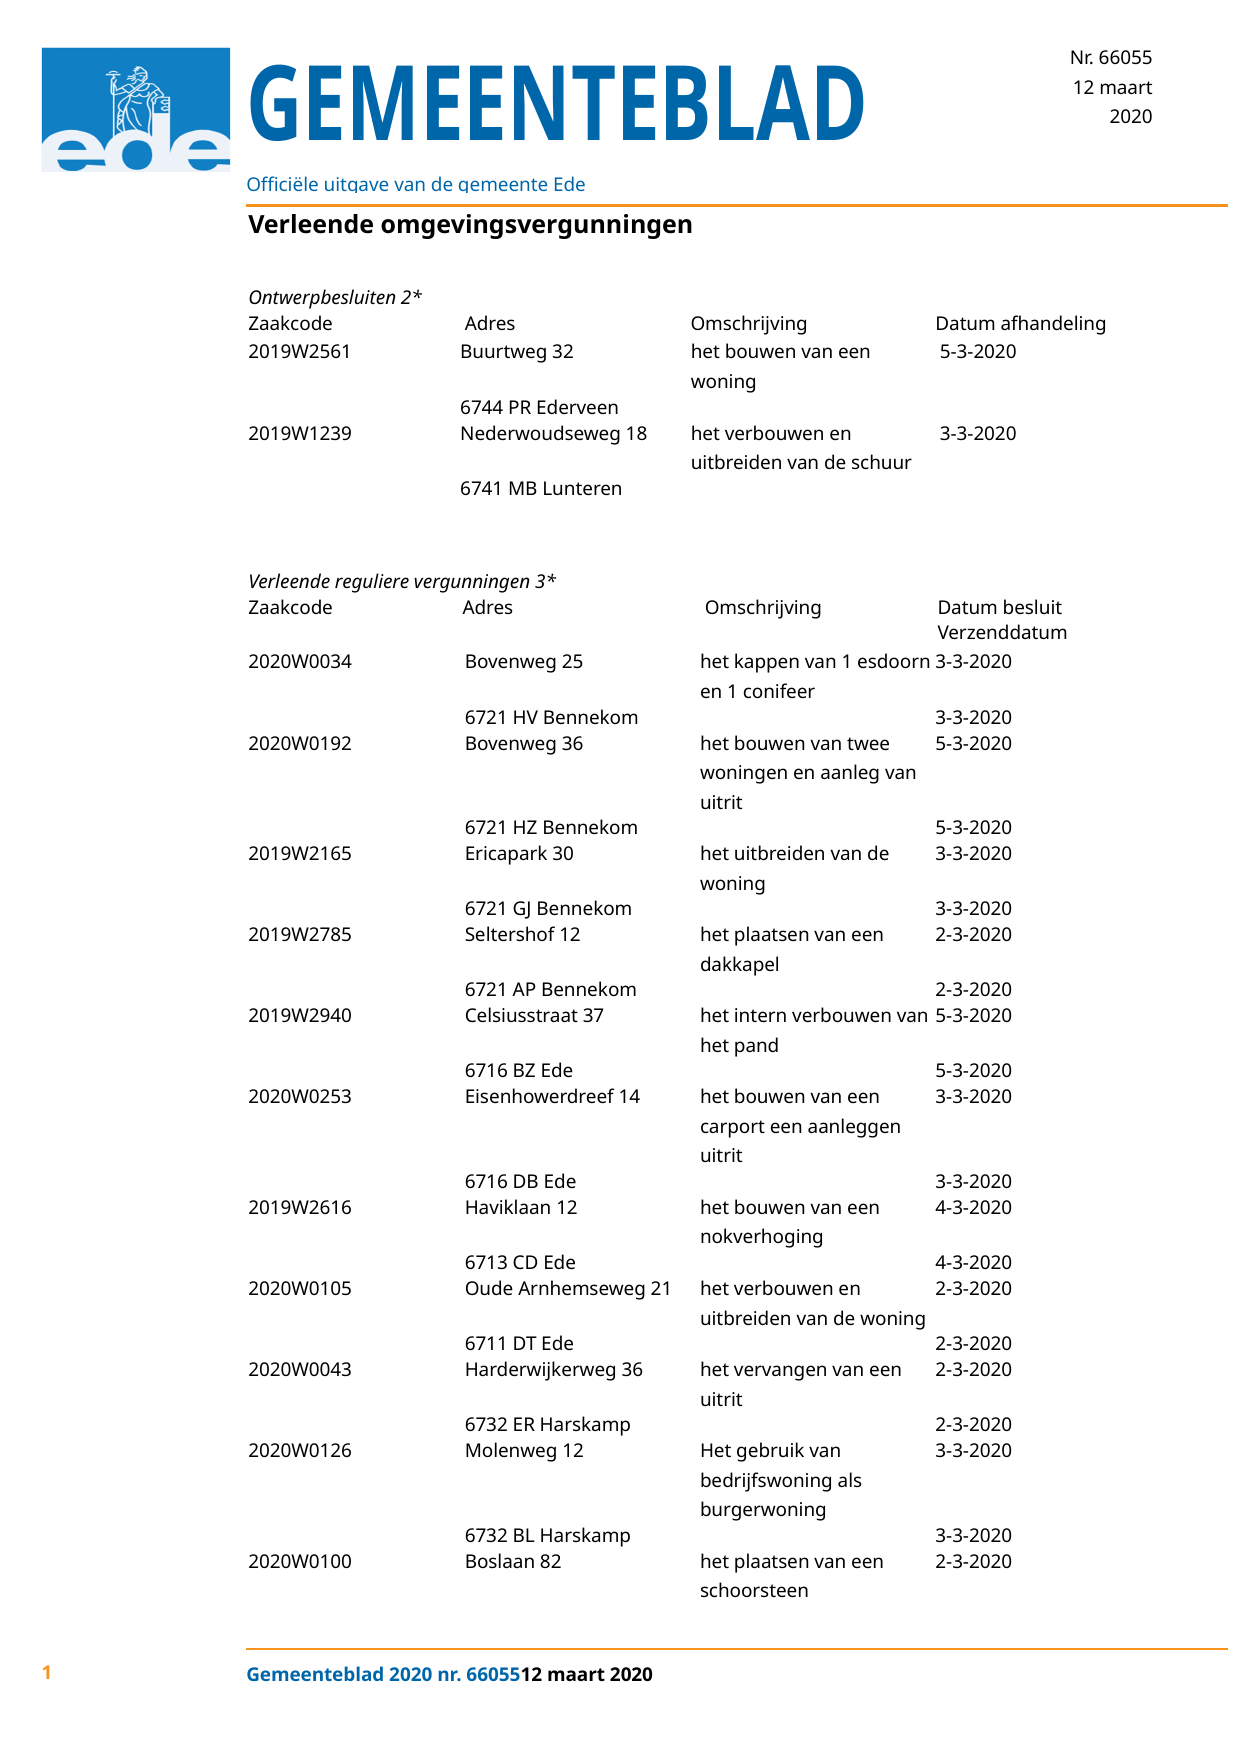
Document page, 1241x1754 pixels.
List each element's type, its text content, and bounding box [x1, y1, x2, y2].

table_cell 6711 DT Ede [465, 1330, 700, 1356]
table_cell [700, 1249, 935, 1275]
table_cell [700, 1058, 935, 1083]
table_cell Verzenddatum [937, 620, 1152, 645]
table_cell Seltershof 12 [465, 921, 700, 977]
table_cell het vervangen van een uitrit [700, 1356, 935, 1411]
table_cell Molenweg 12 [465, 1437, 700, 1522]
table_cell 5-3-2020 [935, 1058, 1152, 1083]
table_cell 6721 HV Bennekom [465, 704, 700, 730]
picture [41, 47, 231, 172]
table_cell Bovenweg 36 [465, 730, 700, 814]
table_cell 2019W2785 [248, 921, 464, 977]
table_cell 2019W2616 [248, 1194, 464, 1249]
table_cell 2020W0126 [248, 1437, 464, 1522]
table_cell 2-3-2020 [935, 1356, 1152, 1411]
table_cell 6741 MB Lunteren [460, 475, 691, 501]
table_cell het plaatsen van een dakkapel [700, 921, 935, 977]
table_header Adres [465, 310, 690, 335]
table_cell [700, 704, 935, 730]
table_cell het plaatsen van een schoorsteen [700, 1548, 935, 1603]
table_cell 2-3-2020 [935, 1330, 1152, 1356]
table_header Bovenweg 25 [465, 649, 700, 704]
table_cell 6713 CD Ede [465, 1249, 700, 1275]
table_cell [700, 1522, 935, 1548]
table_cell 6732 ER Harskamp [465, 1411, 700, 1437]
table_header Datum afhandeling [935, 310, 1152, 335]
text Verleende reguliere vergunningen 3* [248, 568, 1152, 594]
table_cell het verbouwen en uitbreiden van de woning [700, 1275, 935, 1330]
table_cell Ericapark 30 [465, 840, 700, 896]
table_cell 3-3-2020 [935, 1084, 1152, 1168]
table_cell 3-3-2020 [935, 1522, 1152, 1548]
table_cell [705, 620, 937, 645]
table_cell Boslaan 82 [465, 1548, 700, 1603]
table_cell 2-3-2020 [935, 977, 1152, 1002]
table_cell [700, 896, 935, 921]
table_cell 6732 BL Harskamp [465, 1522, 700, 1548]
table_cell 5-3-2020 [935, 815, 1152, 840]
text Ontwerpbesluiten 2* [248, 284, 1152, 309]
table_cell 2019W2940 [248, 1003, 464, 1058]
table_cell het bouwen van twee woningen en aanleg van uitrit [700, 730, 935, 814]
table_cell 4-3-2020 [935, 1194, 1152, 1249]
table_header Datum besluit [937, 594, 1152, 619]
table_cell 2020W0105 [248, 1275, 464, 1330]
table_cell Harderwijkerweg 36 [465, 1356, 700, 1411]
table_header Omschrijving [705, 594, 937, 619]
table_cell Het gebruik van bedrijfswoning als burgerwoning [700, 1437, 935, 1522]
table_cell 2020W0100 [248, 1548, 464, 1603]
table_cell 2020W0043 [248, 1356, 464, 1411]
table_cell 6721 GJ Bennekom [465, 896, 700, 921]
table_header 3-3-2020 [935, 649, 1152, 704]
table_cell [248, 475, 460, 501]
table_cell 4-3-2020 [935, 1249, 1152, 1275]
table_cell Oude Arnhemseweg 21 [465, 1275, 700, 1330]
table_cell 2-3-2020 [935, 1275, 1152, 1330]
table_cell 6721 AP Bennekom [465, 977, 700, 1002]
table_cell 2019W2165 [248, 840, 464, 896]
table_cell 2-3-2020 [935, 1411, 1152, 1437]
table_cell 2-3-2020 [935, 921, 1152, 977]
table_cell Nederwoudseweg 18 [460, 420, 691, 475]
table_cell het uitbreiden van de woning [700, 840, 935, 896]
table_cell [691, 475, 939, 501]
table_cell 3-3-2020 [935, 704, 1152, 730]
table_cell het verbouwen en uitbreiden van de schuur [691, 420, 939, 475]
table_cell 3-3-2020 [940, 420, 1152, 475]
table_cell [248, 620, 462, 645]
text Verleende omgevingsvergunningen [248, 207, 1152, 241]
table_header het bouwen van een woning [691, 339, 939, 394]
table_cell [700, 1168, 935, 1194]
table_cell [248, 1058, 464, 1083]
table_cell [248, 1411, 464, 1437]
table_cell [248, 1168, 464, 1194]
table_cell [462, 620, 704, 645]
table_header 2020W0034 [248, 649, 464, 704]
table_cell 3-3-2020 [935, 896, 1152, 921]
table_cell [248, 394, 460, 420]
table_cell 2020W0192 [248, 730, 464, 814]
table_cell Haviklaan 12 [465, 1194, 700, 1249]
table_cell [248, 1522, 464, 1548]
table_cell [940, 394, 1152, 420]
table_cell 2019W1239 [248, 420, 460, 475]
table_header 5-3-2020 [940, 339, 1152, 394]
table_header Buurtweg 32 [460, 339, 691, 394]
table_cell [248, 704, 464, 730]
table_cell [691, 394, 939, 420]
table_cell het intern verbouwen van het pand [700, 1003, 935, 1058]
table_header 2019W2561 [248, 339, 460, 394]
table_cell 2020W0253 [248, 1084, 464, 1168]
table_cell [700, 1330, 935, 1356]
table_cell [248, 1249, 464, 1275]
table_cell [248, 896, 464, 921]
table_cell [700, 977, 935, 1002]
table_cell 3-3-2020 [935, 840, 1152, 896]
table_cell 3-3-2020 [935, 1168, 1152, 1194]
table_header Adres [462, 594, 704, 619]
table_cell [248, 1330, 464, 1356]
table_header Zaakcode [248, 310, 464, 335]
table_cell [700, 815, 935, 840]
table_cell 6721 HZ Bennekom [465, 815, 700, 840]
table_cell 6716 DB Ede [465, 1168, 700, 1194]
table_cell 5-3-2020 [935, 730, 1152, 814]
table_cell [248, 815, 464, 840]
table_cell 2-3-2020 [935, 1548, 1152, 1603]
table_cell 3-3-2020 [935, 1437, 1152, 1522]
table_cell 6744 PR Ederveen [460, 394, 691, 420]
table_cell [940, 475, 1152, 501]
table_header Omschrijving [690, 310, 935, 335]
table_cell [700, 1411, 935, 1437]
table_cell 6716 BZ Ede [465, 1058, 700, 1083]
table_cell Celsiusstraat 37 [465, 1003, 700, 1058]
table_cell 5-3-2020 [935, 1003, 1152, 1058]
table_header het kappen van 1 esdoorn en 1 conifeer [700, 649, 935, 704]
table_header Zaakcode [248, 594, 462, 619]
table_cell het bouwen van een carport een aanleggen uitrit [700, 1084, 935, 1168]
table_cell Eisenhowerdreef 14 [465, 1084, 700, 1168]
table_cell [248, 977, 464, 1002]
table_cell het bouwen van een nokverhoging [700, 1194, 935, 1249]
